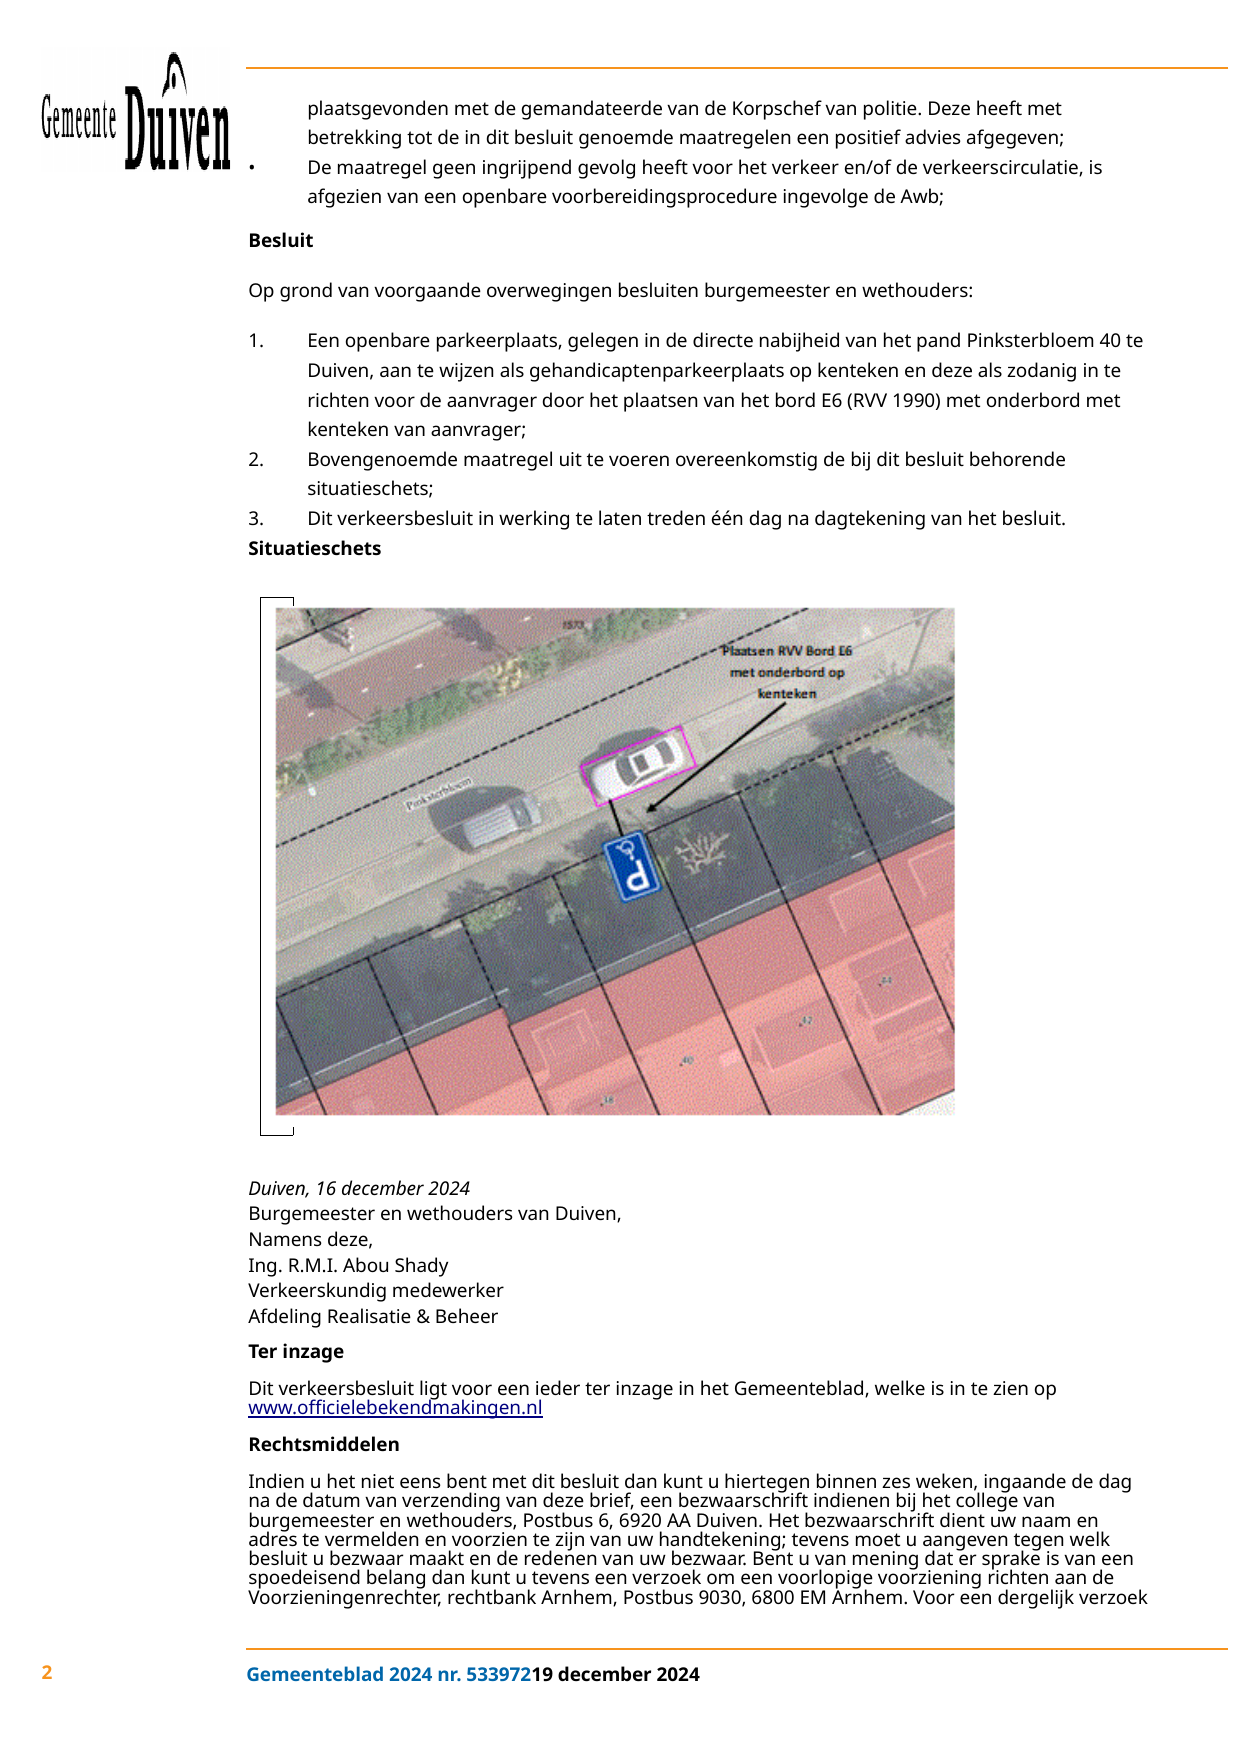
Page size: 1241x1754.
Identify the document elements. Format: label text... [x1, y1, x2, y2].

list Een openbare parkeerplaats, gelegen in de directe nabijheid van het pand Pinksterbloem 40 te Duiven, aan te wijzen als gehandicaptenparkeerplaats op kenteken en deze als zodanig in te richten voor de aanvrager door het plaatsen van het bord E6 (RVV 1990) met onderbord met kenteken van aanvrager; [248, 328, 1152, 442]
text Situatieschets [248, 535, 1152, 560]
text Ing. R.M.I. Abou Shady [248, 1252, 1152, 1278]
text Verkeerskundig medewerker [248, 1278, 1152, 1303]
text Namens deze, [248, 1226, 1152, 1252]
text Ter inzage [248, 1343, 1152, 1362]
text Duiven, 16 december 2024 [248, 1175, 1152, 1201]
list plaatsgevonden met de gemandateerde van de Korpschef van politie. Deze heeft met betrekking tot de in dit besluit genoemde maatregelen een positief advies afgegeven; [248, 95, 1152, 150]
picture [268, 606, 978, 1127]
picture [41, 47, 231, 172]
list Bovengenoemde maatregel uit te voeren overeenkomstig de bij dit besluit behorende situatieschets; [248, 446, 1152, 501]
list De maatregel geen ingrijpend gevolg heeft voor het verkeer en/of de verkeerscirculatie, is afgezien van een openbare voorbereidingsprocedure ingevolge de Awb; [248, 154, 1152, 209]
list Dit verkeersbesluit in werking te laten treden één dag na dagtekening van het besluit. [248, 505, 1152, 531]
text Rechtsmiddelen [248, 1436, 1152, 1455]
text Afdeling Realisatie & Beheer [248, 1303, 1152, 1329]
text Indien u het niet eens bent met dit besluit dan kunt u hiertegen binnen zes weken, ingaande de dag na de datum van verzending van deze brief, een bezwaarschrift indienen bij het college van burgemeester en wethouders, Postbus 6, 6920 AA Duiven. Het bezwaarschrift dient uw naam en adres te vermelden en voorzien te zijn van uw handtekening; tevens moet u aangeven tegen welk besluit u bezwaar maakt en de redenen van uw bezwaar. Bent u van mening dat er sprake is van een spoedeisend belang dan kunt u tevens een verzoek om een voorlopige voorziening richten aan de Voorzieningenrechter, rechtbank Arnhem, Postbus 9030, 6800 EM Arnhem. Voor een dergelijk verzoek [248, 1473, 1152, 1608]
text Besluit [248, 227, 1152, 252]
text Burgemeester en wethouders van Duiven, [248, 1201, 1152, 1226]
text Dit verkeersbesluit ligt voor een ieder ter inzage in het Gemeenteblad, welke is in te zien op www.officielebekendmakingen.nl [248, 1380, 1152, 1418]
text Op grond van voorgaande overwegingen besluiten burgemeester en wethouders: [248, 277, 1152, 303]
